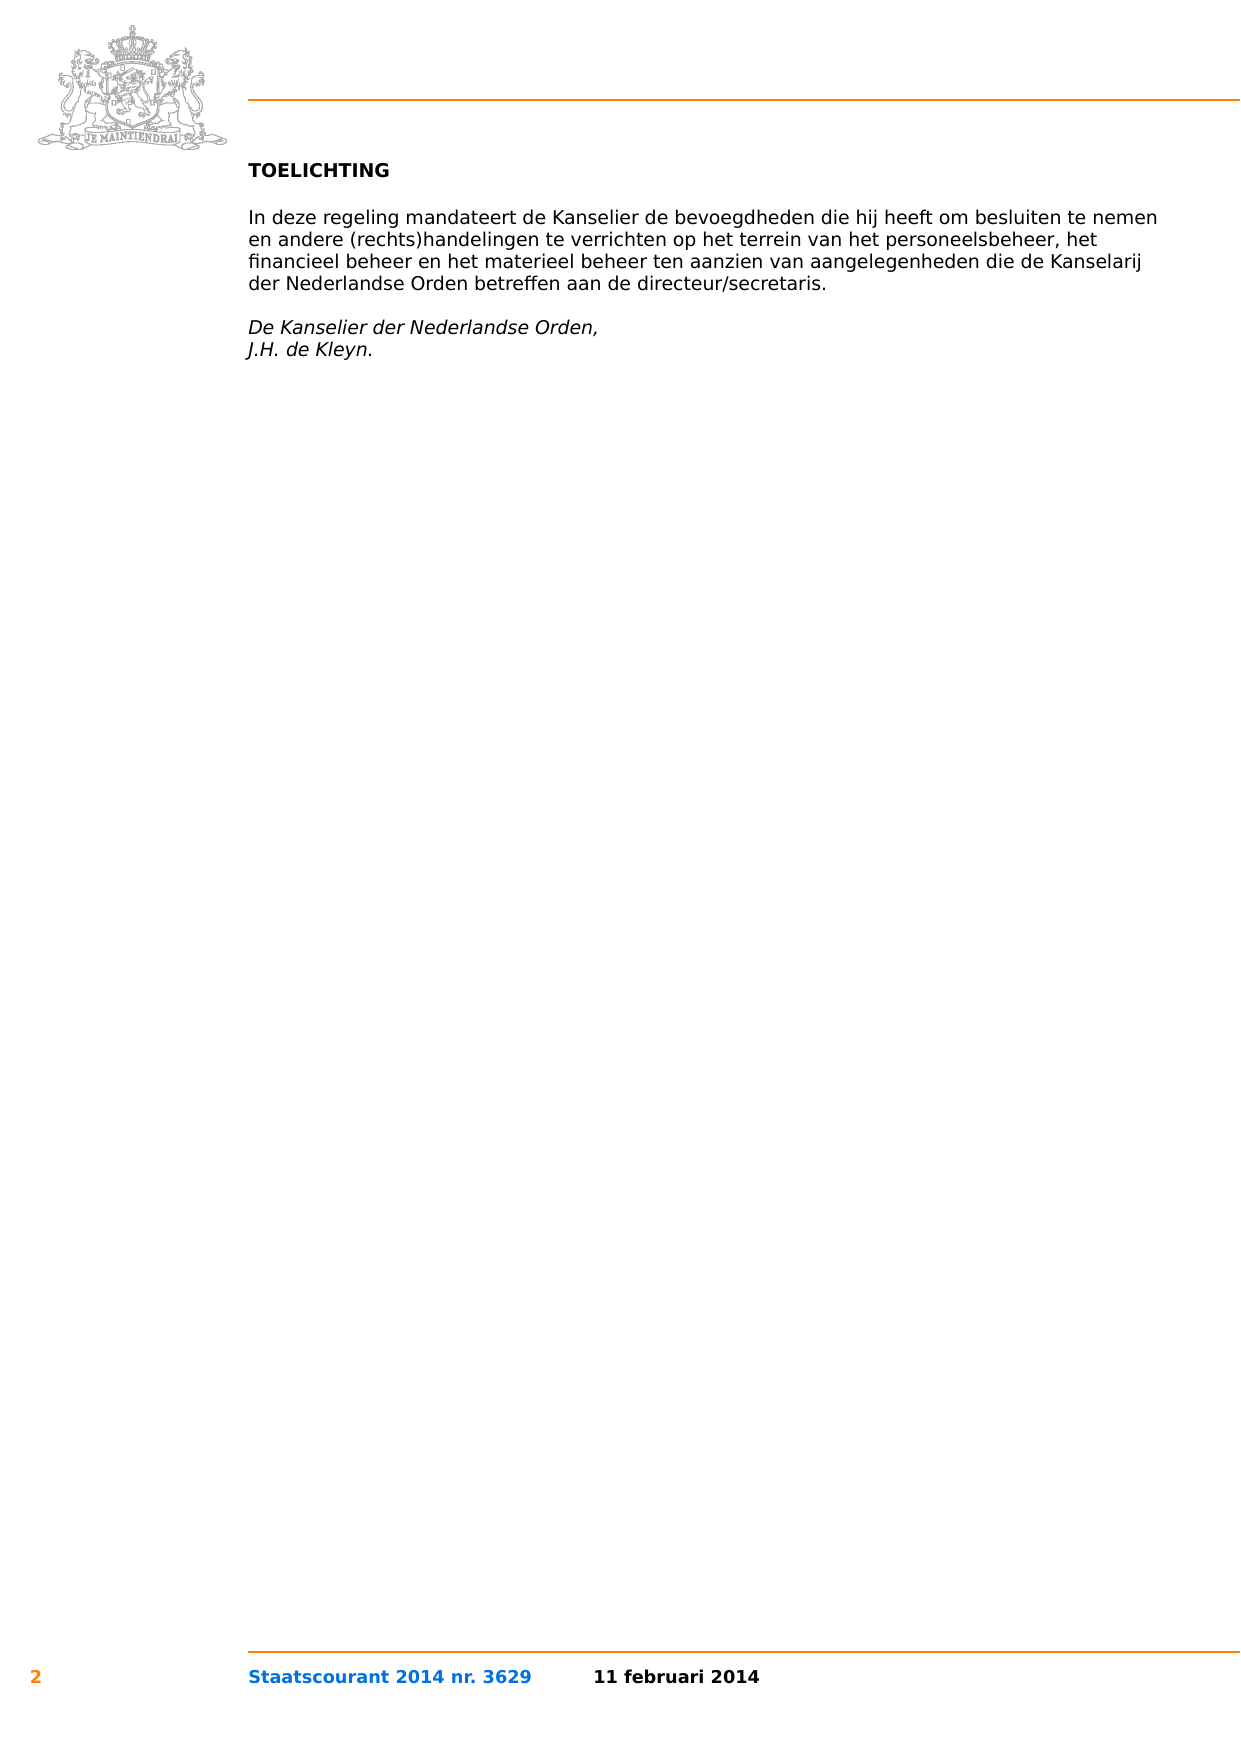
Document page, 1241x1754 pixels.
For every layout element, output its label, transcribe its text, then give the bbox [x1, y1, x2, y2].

subtitle TOELICHTING [248, 160, 1163, 182]
text De Kanselier der Nederlandse Orden, J.H. de Kleyn. [248, 317, 1163, 361]
picture [38, 25, 227, 150]
text In deze regeling mandateert de Kanselier de bevoegdheden die hij heeft om besluiten te nemen en andere (rechts)handelingen te verrichten op het terrein van het personeelsbeheer, het financieel beheer en het materieel beheer ten aanzien van aangelegenheden die de Kanselarij der Nederlandse Orden betreffen aan de directeur/secretaris. [248, 207, 1163, 295]
